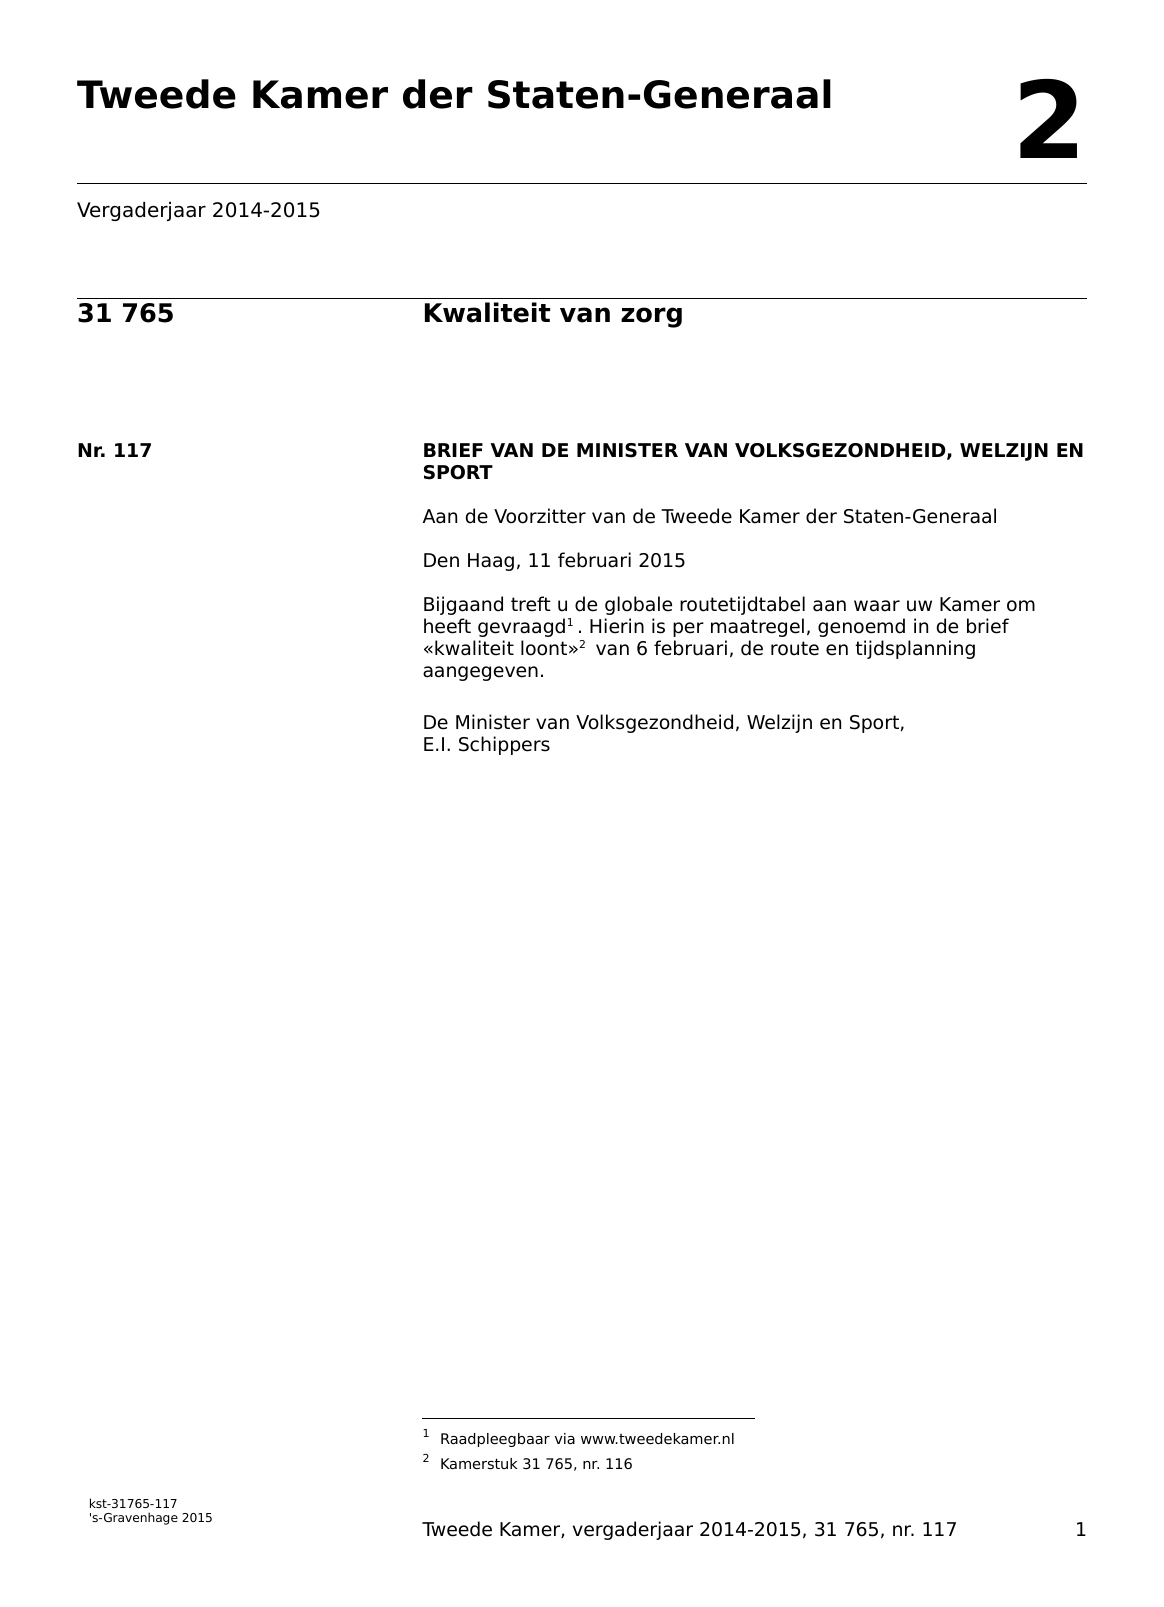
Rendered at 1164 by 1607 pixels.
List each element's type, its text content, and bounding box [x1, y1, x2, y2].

text Den Haag, 11 februari 2015 [422, 550, 1087, 572]
table_cell Vergaderjaar 2014-2015 [77, 184, 1087, 298]
text Raadpleegbaar via www.tweedekamer.nl [422, 1427, 1087, 1449]
text De Minister van Volksgezondheid, Welzijn en Sport, E.I. Schippers [422, 712, 1087, 756]
subtitle 31 765 Kwaliteit van zorg [77, 299, 1087, 329]
text Aan de Voorzitter van de Tweede Kamer der Staten-Generaal [422, 506, 1087, 528]
text 's-Gravenhage 2015 [88, 1511, 323, 1525]
text Bijgaand treft u de globale routetijdtabel aan waar uw Kamer om heeft gevraagd. Hierin is per maatregel, genoemd in de brief «kwaliteit loont» van 6 februari, de route en tijdsplanning aangegeven. [422, 594, 1087, 682]
subtitle Nr. 117 BRIEF VAN DE MINISTER VAN VOLKSGEZONDHEID, WELZIJN EN SPORT [77, 440, 1087, 484]
table_header 2 [886, 59, 1087, 183]
text Kamerstuk 31 765, nr. 116 [422, 1452, 1087, 1474]
table_header Tweede Kamer der Staten-Generaal [77, 59, 886, 183]
text kst-31765-117 [88, 1497, 323, 1511]
